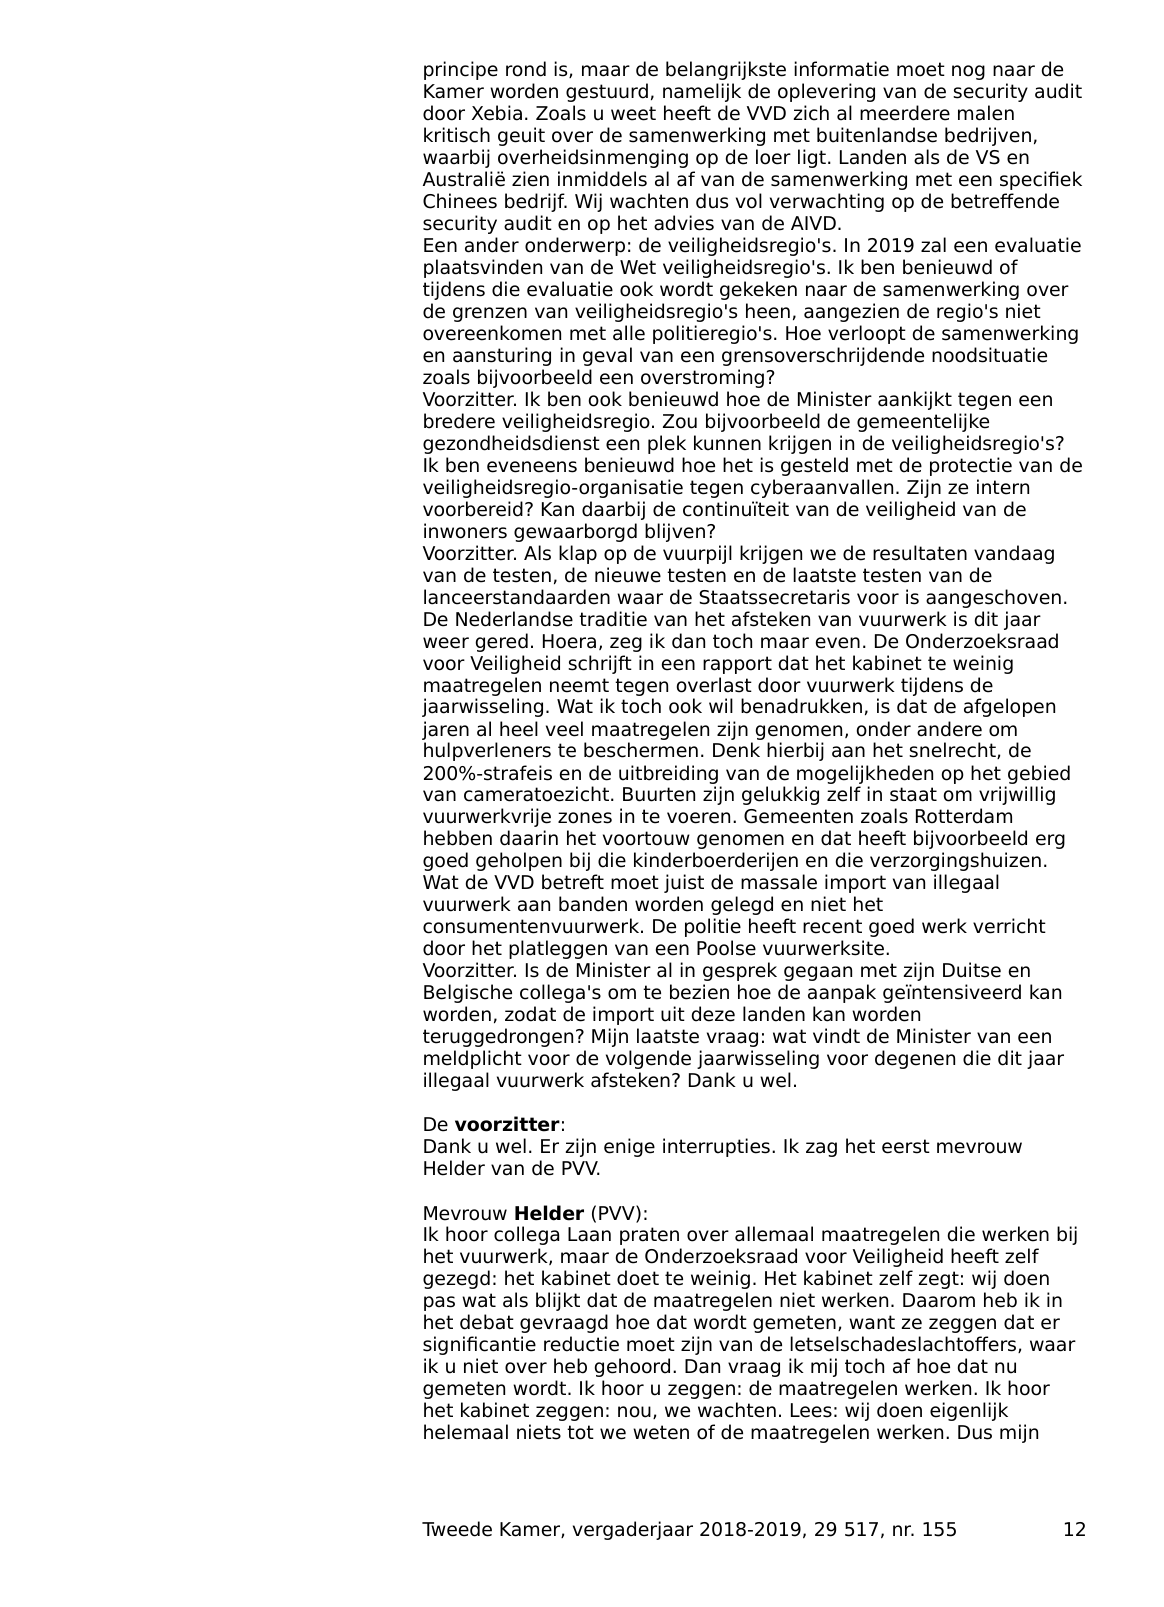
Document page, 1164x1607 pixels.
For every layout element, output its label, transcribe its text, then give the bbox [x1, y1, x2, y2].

text Dank u wel. Er zijn enige interrupties. Ik zag het eerst mevrouw Helder van de PVV. [422, 1136, 1087, 1180]
text Mevrouw Helder (PVV): [422, 1202, 1087, 1224]
text Voorzitter. Is de Minister al in gesprek gegaan met zijn Duitse en Belgische collega's om te bezien hoe de aanpak geïntensiveerd kan worden, zodat de import uit deze landen kan worden teruggedrongen? Mijn laatste vraag: wat vindt de Minister van een meldplicht voor de volgende jaarwisseling voor degenen die dit jaar illegaal vuurwerk afsteken? Dank u wel. [422, 960, 1087, 1092]
text Voorzitter. Ik ben ook benieuwd hoe de Minister aankijkt tegen een bredere veiligheidsregio. Zou bijvoorbeeld de gemeentelijke gezondheidsdienst een plek kunnen krijgen in de veiligheidsregio's? Ik ben eveneens benieuwd hoe het is gesteld met de protectie van de veiligheidsregio-organisatie tegen cyberaanvallen. Zijn ze intern voorbereid? Kan daarbij de continuïteit van de veiligheid van de inwoners gewaarborgd blijven? [422, 389, 1087, 543]
text principe rond is, maar de belangrijkste informatie moet nog naar de Kamer worden gestuurd, namelijk de oplevering van de security audit door Xebia. Zoals u weet heeft de VVD zich al meerdere malen kritisch geuit over de samenwerking met buitenlandse bedrijven, waarbij overheidsinmenging op de loer ligt. Landen als de VS en Australië zien inmiddels al af van de samenwerking met een specifiek Chinees bedrijf. Wij wachten dus vol verwachting op de betreffende security audit en op het advies van de AIVD. [422, 59, 1087, 235]
text Voorzitter. Als klap op de vuurpijl krijgen we de resultaten vandaag van de testen, de nieuwe testen en de laatste testen van de lanceerstandaarden waar de Staatssecretaris voor is aangeschoven. De Nederlandse traditie van het afsteken van vuurwerk is dit jaar weer gered. Hoera, zeg ik dan toch maar even. De Onderzoeksraad voor Veiligheid schrijft in een rapport dat het kabinet te weinig maatregelen neemt tegen overlast door vuurwerk tijdens de jaarwisseling. Wat ik toch ook wil benadrukken, is dat de afgelopen jaren al heel veel maatregelen zijn genomen, onder andere om hulpverleners te beschermen. Denk hierbij aan het snelrecht, de 200%-strafeis en de uitbreiding van de mogelijkheden op het gebied van cameratoezicht. Buurten zijn gelukkig zelf in staat om vrijwillig vuurwerkvrije zones in te voeren. Gemeenten zoals Rotterdam hebben daarin het voortouw genomen en dat heeft bijvoorbeeld erg goed geholpen bij die kinderboerderijen en die verzorgingshuizen. Wat de VVD betreft moet juist de massale import van illegaal vuurwerk aan banden worden gelegd en niet het consumentenvuurwerk. De politie heeft recent goed werk verricht door het platleggen van een Poolse vuurwerksite. [422, 543, 1087, 960]
text Een ander onderwerp: de veiligheidsregio's. In 2019 zal een evaluatie plaatsvinden van de Wet veiligheidsregio's. Ik ben benieuwd of tijdens die evaluatie ook wordt gekeken naar de samenwerking over de grenzen van veiligheidsregio's heen, aangezien de regio's niet overeenkomen met alle politieregio's. Hoe verloopt de samenwerking en aansturing in geval van een grensoverschrijdende noodsituatie zoals bijvoorbeeld een overstroming? [422, 235, 1087, 389]
text De voorzitter: [422, 1114, 1087, 1136]
text Ik hoor collega Laan praten over allemaal maatregelen die werken bij het vuurwerk, maar de Onderzoeksraad voor Veiligheid heeft zelf gezegd: het kabinet doet te weinig. Het kabinet zelf zegt: wij doen pas wat als blijkt dat de maatregelen niet werken. Daarom heb ik in het debat gevraagd hoe dat wordt gemeten, want ze zeggen dat er significantie reductie moet zijn van de letselschadeslachtoffers, waar ik u niet over heb gehoord. Dan vraag ik mij toch af hoe dat nu gemeten wordt. Ik hoor u zeggen: de maatregelen werken. Ik hoor het kabinet zeggen: nou, we wachten. Lees: wij doen eigenlijk helemaal niets tot we weten of de maatregelen werken. Dus mijn [422, 1224, 1087, 1444]
